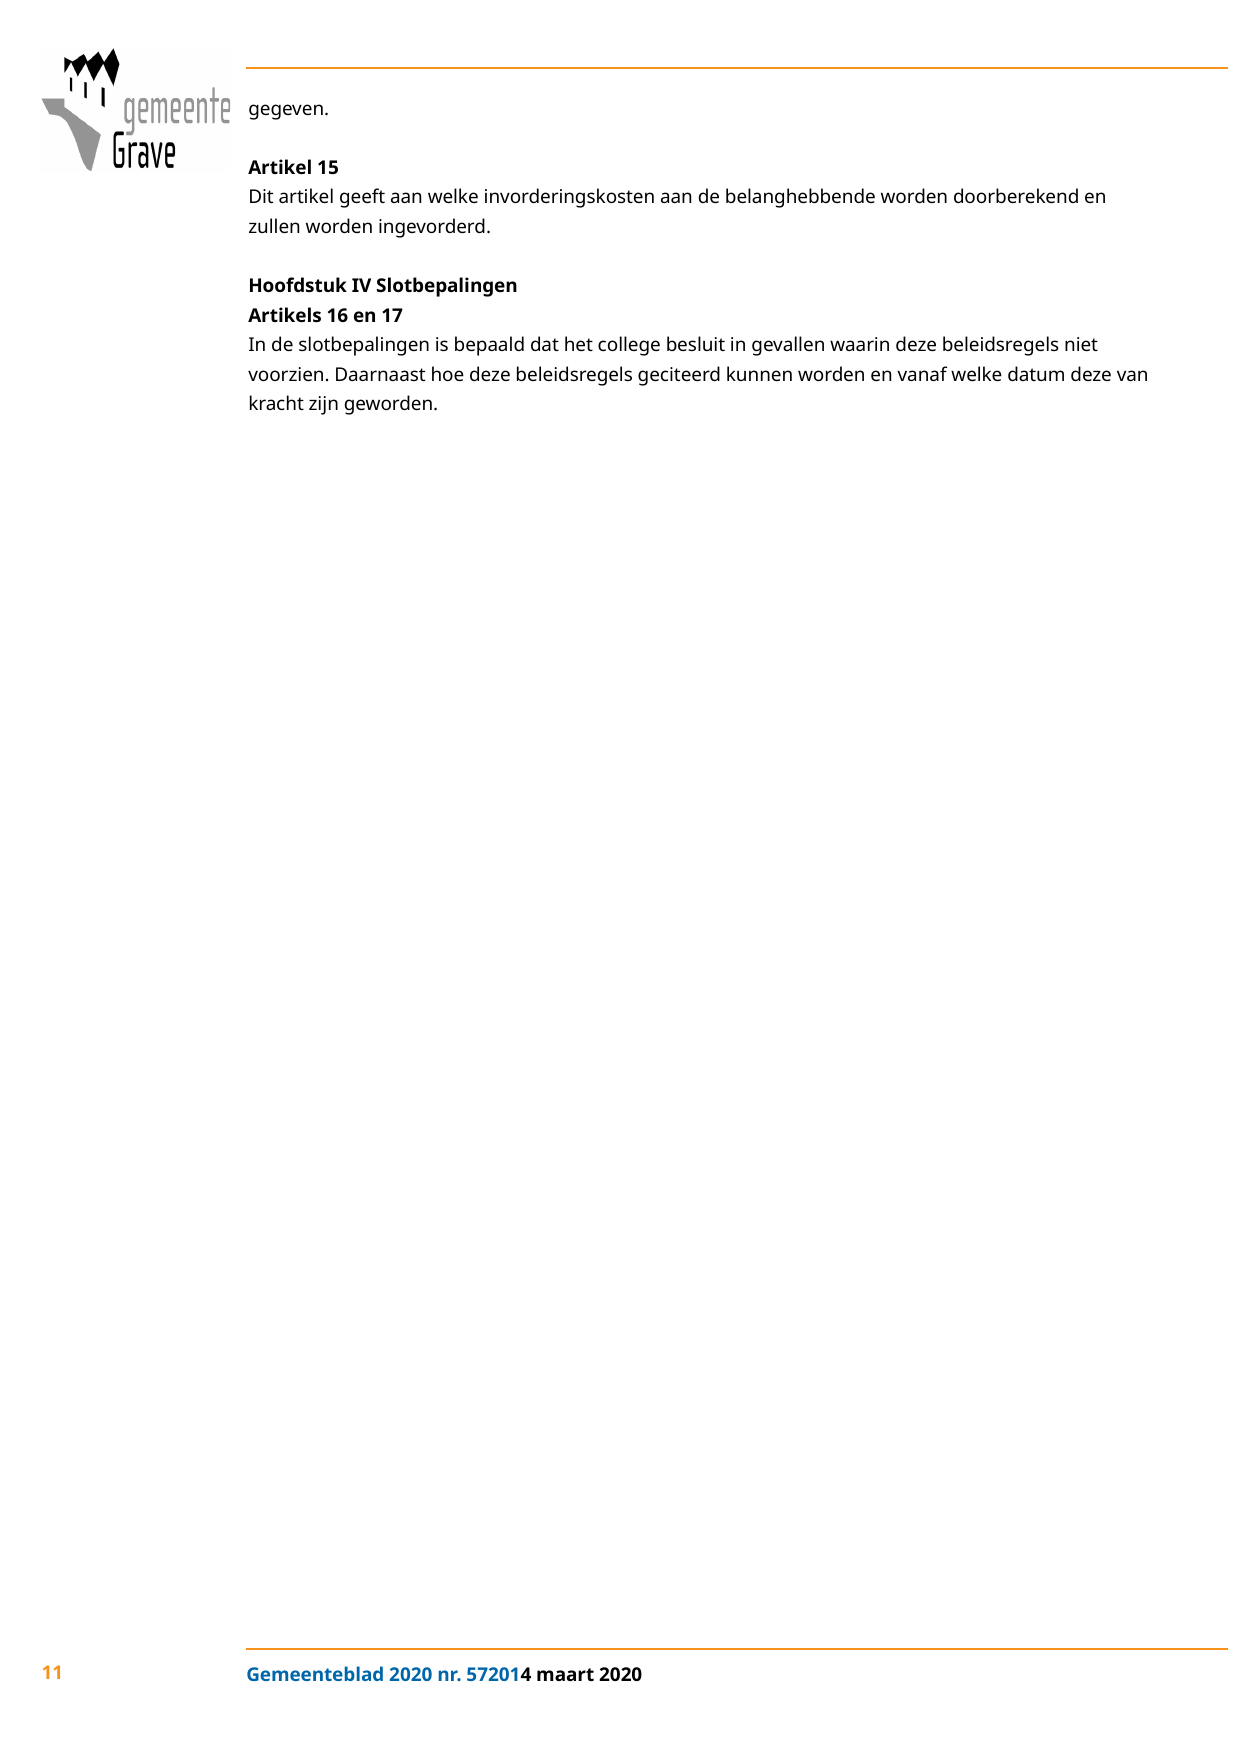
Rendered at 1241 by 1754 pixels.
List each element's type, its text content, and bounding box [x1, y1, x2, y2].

text Artikels 16 en 17 [248, 302, 1152, 328]
text gegeven. [248, 95, 1152, 121]
text Hoofdstuk IV Slotbepalingen [248, 272, 1152, 298]
text Artikel 15 [248, 154, 1152, 180]
text Dit artikel geeft aan welke invorderingskosten aan de belanghebbende worden doorberekend en zullen worden ingevorderd. [248, 183, 1152, 239]
text In de slotbepalingen is bepaald dat het college besluit in gevallen waarin deze beleidsregels niet voorzien. Daarnaast hoe deze beleidsregels geciteerd kunnen worden en vanaf welke datum deze van kracht zijn geworden. [248, 331, 1152, 416]
picture [41, 47, 231, 172]
